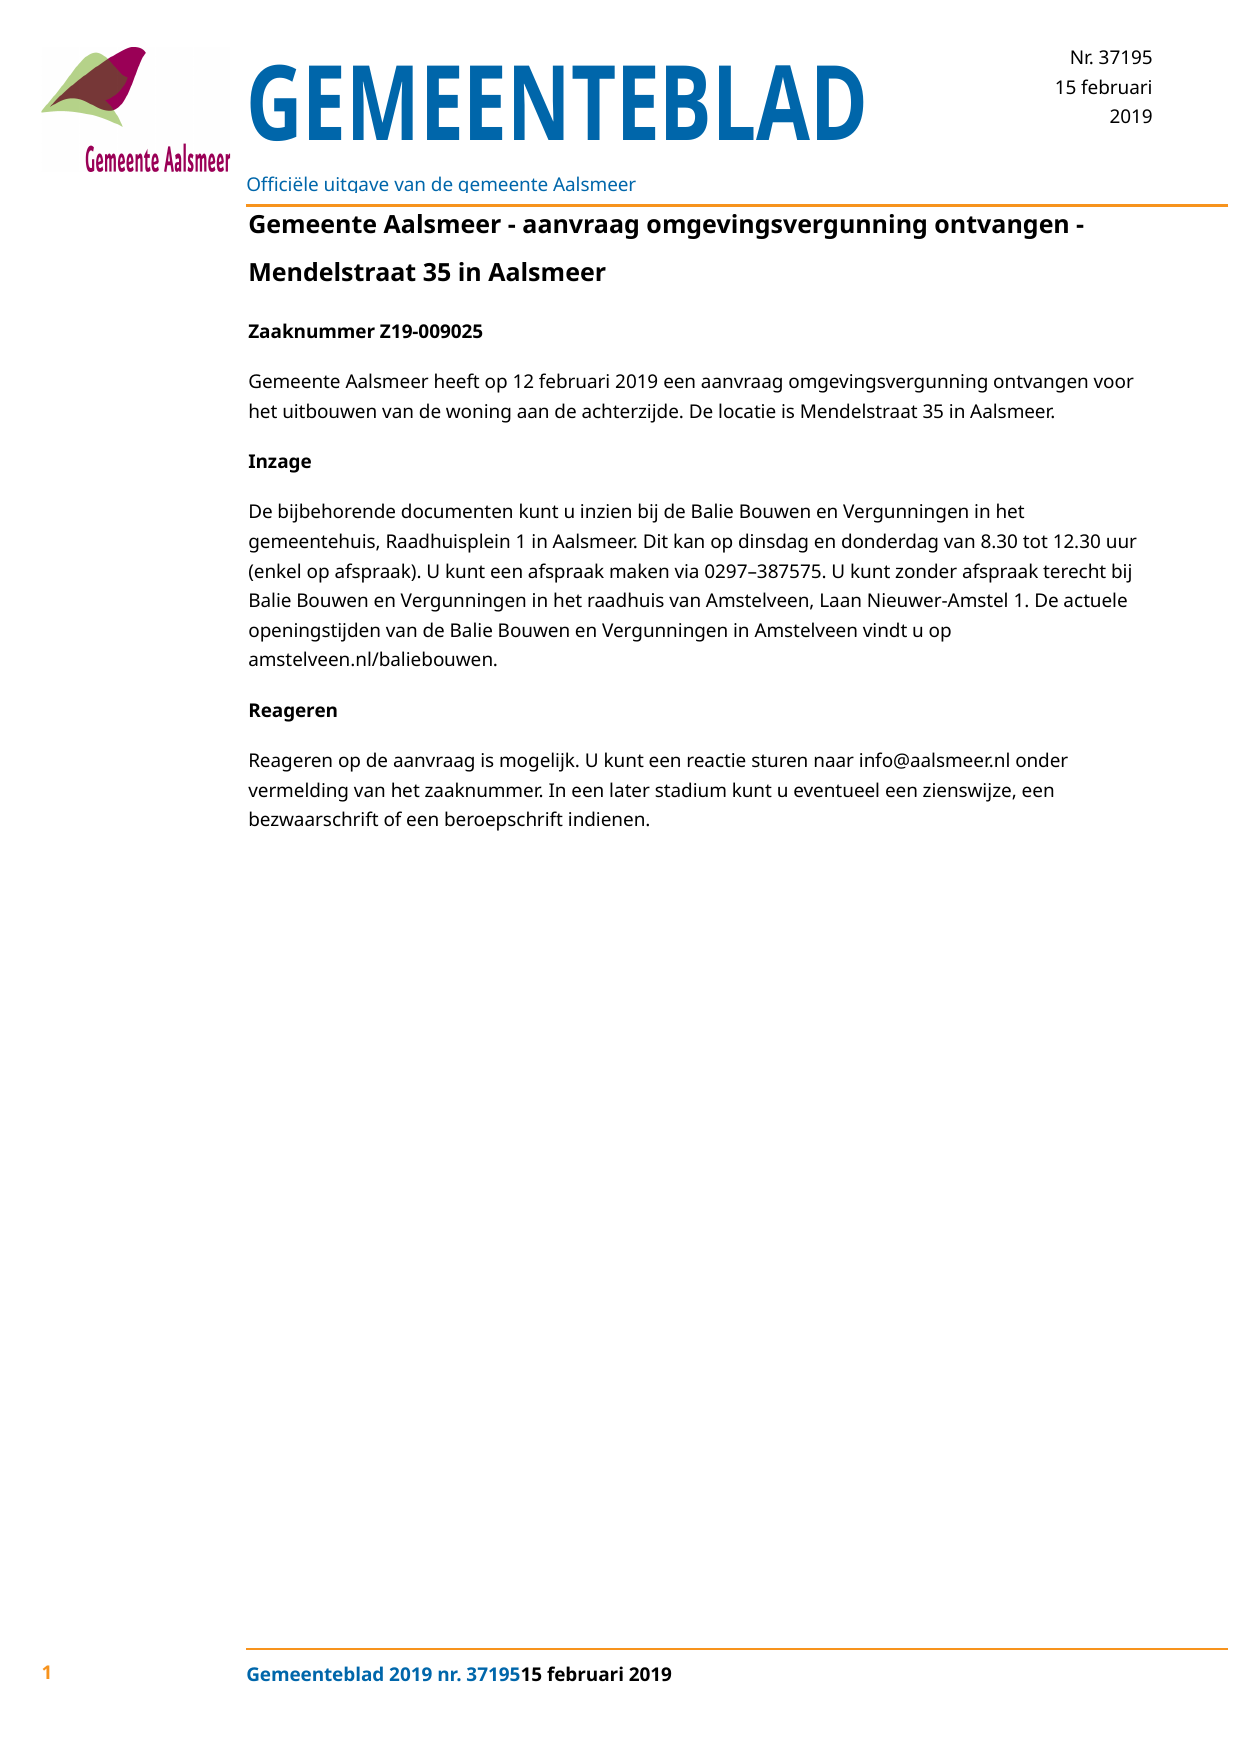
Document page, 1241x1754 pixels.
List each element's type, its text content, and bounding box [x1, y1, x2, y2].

text Gemeente Aalsmeer heeft op 12 februari 2019 een aanvraag omgevingsvergunning ontvangen voor het uitbouwen van de woning aan de achterzijde. De locatie is Mendelstraat 35 in Aalsmeer. [248, 368, 1152, 424]
text Zaaknummer Z19-009025 [248, 318, 1152, 344]
picture [41, 47, 231, 172]
text Inzage [248, 448, 1152, 474]
text De bijbehorende documenten kunt u inzien bij de Balie Bouwen en Vergunningen in het gemeentehuis, Raadhuisplein 1 in Aalsmeer. Dit kan op dinsdag en donderdag van 8.30 tot 12.30 uur (enkel op afspraak). U kunt een afspraak maken via 0297–387575. U kunt zonder afspraak terecht bij Balie Bouwen en Vergunningen in het raadhuis van Amstelveen, Laan Nieuwer-Amstel 1. De actuele openingstijden van de Balie Bouwen en Vergunningen in Amstelveen vindt u op amstelveen.nl/baliebouwen. [248, 499, 1152, 672]
text Reageren op de aanvraag is mogelijk. U kunt een reactie sturen naar info@aalsmeer.nl onder vermelding van het zaaknummer. In een later stadium kunt u eventueel een zienswijze, een bezwaarschrift of een beroepschrift indienen. [248, 747, 1152, 832]
text Reageren [248, 697, 1152, 723]
text Gemeente Aalsmeer - aanvraag omgevingsvergunning ontvangen - Mendelstraat 35 in Aalsmeer [248, 207, 1152, 288]
